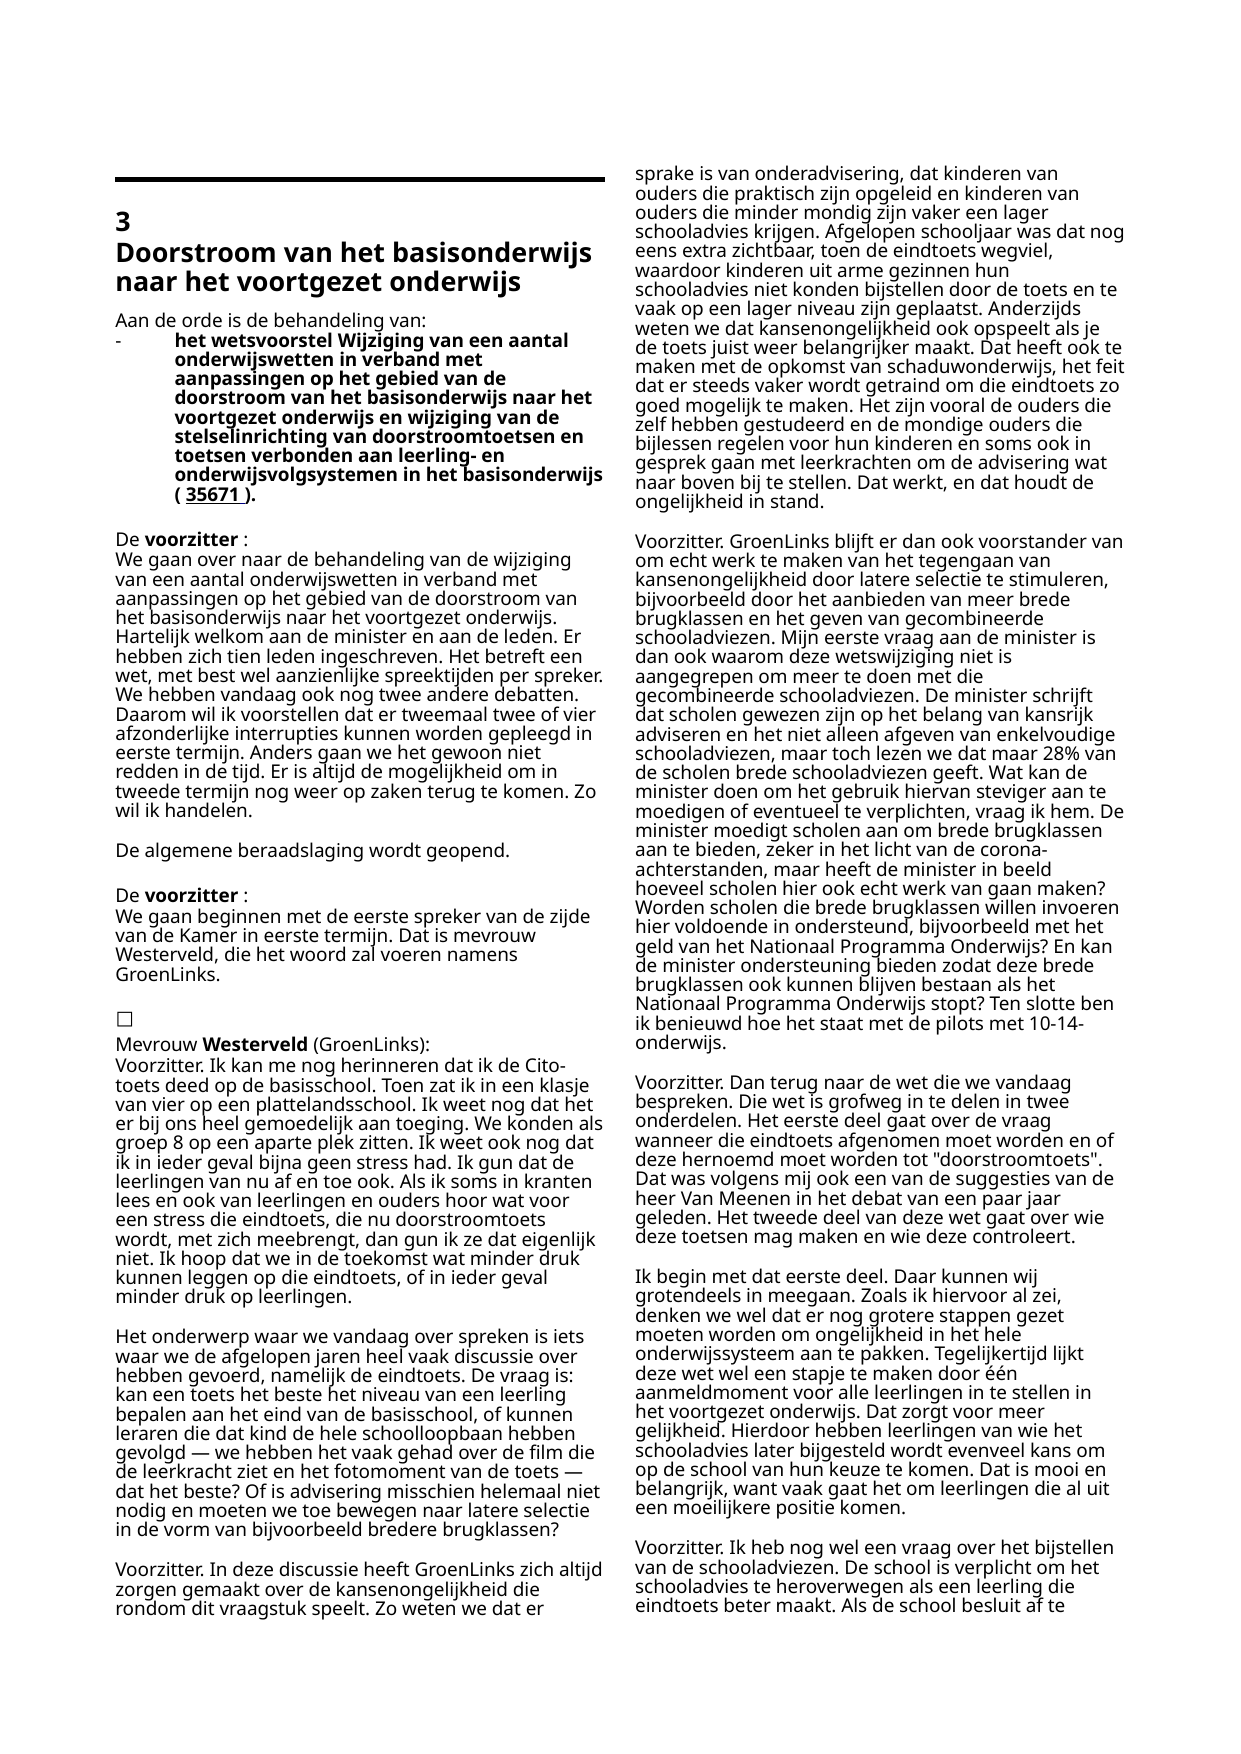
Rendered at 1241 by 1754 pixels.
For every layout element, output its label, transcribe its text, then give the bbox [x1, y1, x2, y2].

text Voorzitter. GroenLinks blijft er dan ook voorstander van om echt werk te maken van het tegengaan van kansenongelijkheid door latere selectie te stimuleren, bijvoorbeeld door het aanbieden van meer brede brugklassen en het geven van gecombineerde schooladviezen. Mijn eerste vraag aan de minister is dan ook waarom deze wetswijziging niet is aangegrepen om meer te doen met die gecombineerde schooladviezen. De minister schrijft dat scholen gewezen zijn op het belang van kansrijk adviseren en het niet alleen afgeven van enkelvoudige schooladviezen, maar toch lezen we dat maar 28% van de scholen brede schooladviezen geeft. Wat kan de minister doen om het gebruik hiervan steviger aan te moedigen of eventueel te verplichten, vraag ik hem. De minister moedigt scholen aan om brede brugklassen aan te bieden, zeker in het licht van de corona-achterstanden, maar heeft de minister in beeld hoeveel scholen hier ook echt werk van gaan maken? Worden scholen die brede brugklassen willen invoeren hier voldoende in ondersteund, bijvoorbeeld met het geld van het Nationaal Programma Onderwijs? En kan de minister ondersteuning bieden zodat deze brede brugklassen ook kunnen blijven bestaan als het Nationaal Programma Onderwijs stopt? Ten slotte ben ik benieuwd hoe het staat met de pilots met 10-14-onderwijs. [635, 533, 1125, 1053]
text De voorzitter : [115, 882, 605, 908]
list het wetsvoorstel Wijziging van een aantal onderwijswetten in verband met aanpassingen op het gebied van de doorstroom van het basisonderwijs naar het voortgezet onderwijs en wijziging van de stelselinrichting van doorstroomtoetsen en toetsen verbonden aan leerling- en onderwijsvolgsystemen in het basisonderwijs ( 35671 ). [115, 332, 605, 505]
text Ik begin met dat eerste deel. Daar kunnen wij grotendeels in meegaan. Zoals ik hiervoor al zei, denken we wel dat er nog grotere stappen gezet moeten worden om ongelijkheid in het hele onderwijssysteem aan te pakken. Tegelijkertijd lijkt deze wet wel een stapje te maken door één aanmeldmoment voor alle leerlingen in te stellen in het voortgezet onderwijs. Dat zorgt voor meer gelijkheid. Hierdoor hebben leerlingen van wie het schooladvies later bijgesteld wordt evenveel kans om op de school van hun keuze te komen. Dat is mooi en belangrijk, want vaak gaat het om leerlingen die al uit een moeilijkere positie komen. [635, 1268, 1125, 1519]
text Aan de orde is de behandeling van: [115, 312, 605, 332]
text Mevrouw Westerveld (GroenLinks): [115, 1032, 605, 1057]
text Het onderwerp waar we vandaag over spreken is iets waar we de afgelopen jaren heel vaak discussie over hebben gevoerd, namelijk de eindtoets. De vraag is: kan een toets het beste het niveau van een leerling bepalen aan het eind van de basisschool, of kunnen leraren die dat kind de hele schoolloopbaan hebben gevolgd — we hebben het vaak gehad over de film die de leerkracht ziet en het fotomoment van de toets — dat het beste? Of is advisering misschien helemaal niet nodig en moeten we toe bewegen naar latere selectie in de vorm van bijvoorbeeld bredere brugklassen? [115, 1328, 605, 1541]
text We gaan over naar de behandeling van de wijziging van een aantal onderwijswetten in verband met aanpassingen op het gebied van de doorstroom van het basisonderwijs naar het voortgezet onderwijs. Hartelijk welkom aan de minister en aan de leden. Er hebben zich tien leden ingeschreven. Het betreft een wet, met best wel aanzienlijke spreektijden per spreker. We hebben vandaag ook nog twee andere debatten. Daarom wil ik voorstellen dat er tweemaal twee of vier afzonderlijke interrupties kunnen worden gepleegd in eerste termijn. Anders gaan we het gewoon niet redden in de tijd. Er is altijd de mogelijkheid om in tweede termijn nog weer op zaken terug te komen. Zo wil ik handelen. [115, 551, 605, 821]
text De algemene beraadslaging wordt geopend. [115, 842, 605, 861]
text Doorstroom van het basisonderwijs naar het voortgezet onderwijs [115, 239, 605, 312]
text 3 [115, 203, 605, 239]
text Voorzitter. Ik kan me nog herinneren dat ik de Cito-toets deed op de basisschool. Toen zat ik in een klasje van vier op een plattelandsschool. Ik weet nog dat het er bij ons heel gemoedelijk aan toeging. We konden als groep 8 op een aparte plek zitten. Ik weet ook nog dat ik in ieder geval bijna geen stress had. Ik gun dat de leerlingen van nu af en toe ook. Als ik soms in kranten lees en ook van leerlingen en ouders hoor wat voor een stress die eindtoets, die nu doorstroomtoets wordt, met zich meebrengt, dan gun ik ze dat eigenlijk niet. Ik hoop dat we in de toekomst wat minder druk kunnen leggen op die eindtoets, of in ieder geval minder druk op leerlingen. [115, 1057, 605, 1308]
text We gaan beginnen met de eerste spreker van de zijde van de Kamer in eerste termijn. Dat is mevrouw Westerveld, die het woord zal voeren namens GroenLinks. [115, 908, 605, 985]
text De voorzitter : [115, 526, 605, 551]
text Voorzitter. Ik heb nog wel een vraag over het bijstellen van de schooladviezen. De school is verplicht om het schooladvies te heroverwegen als een leerling die eindtoets beter maakt. Als de school besluit af te [635, 1539, 1125, 1616]
text ⬜ [115, 1006, 605, 1032]
text Voorzitter. In deze discussie heeft GroenLinks zich altijd zorgen gemaakt over de kansenongelijkheid die rondom dit vraagstuk speelt. Zo weten we dat er [115, 1561, 605, 1619]
text Voorzitter. Dan terug naar de wet die we vandaag bespreken. Die wet is grofweg in te delen in twee onderdelen. Het eerste deel gaat over de vraag wanneer die eindtoets afgenomen moet worden en of deze hernoemd moet worden tot "doorstroomtoets". Dat was volgens mij ook een van de suggesties van de heer Van Meenen in het debat van een paar jaar geleden. Het tweede deel van deze wet gaat over wie deze toetsen mag maken en wie deze controleert. [635, 1074, 1125, 1247]
text sprake is van onderadvisering, dat kinderen van ouders die praktisch zijn opgeleid en kinderen van ouders die minder mondig zijn vaker een lager schooladvies krijgen. Afgelopen schooljaar was dat nog eens extra zichtbaar, toen de eindtoets wegviel, waardoor kinderen uit arme gezinnen hun schooladvies niet konden bijstellen door de toets en te vaak op een lager niveau zijn geplaatst. Anderzijds weten we dat kansenongelijkheid ook opspeelt als je de toets juist weer belangrijker maakt. Dat heeft ook te maken met de opkomst van schaduwonderwijs, het feit dat er steeds vaker wordt getraind om die eindtoets zo goed mogelijk te maken. Het zijn vooral de ouders die zelf hebben gestudeerd en de mondige ouders die bijlessen regelen voor hun kinderen en soms ook in gesprek gaan met leerkrachten om de advisering wat naar boven bij te stellen. Dat werkt, en dat houdt de ongelijkheid in stand. [635, 165, 1125, 512]
